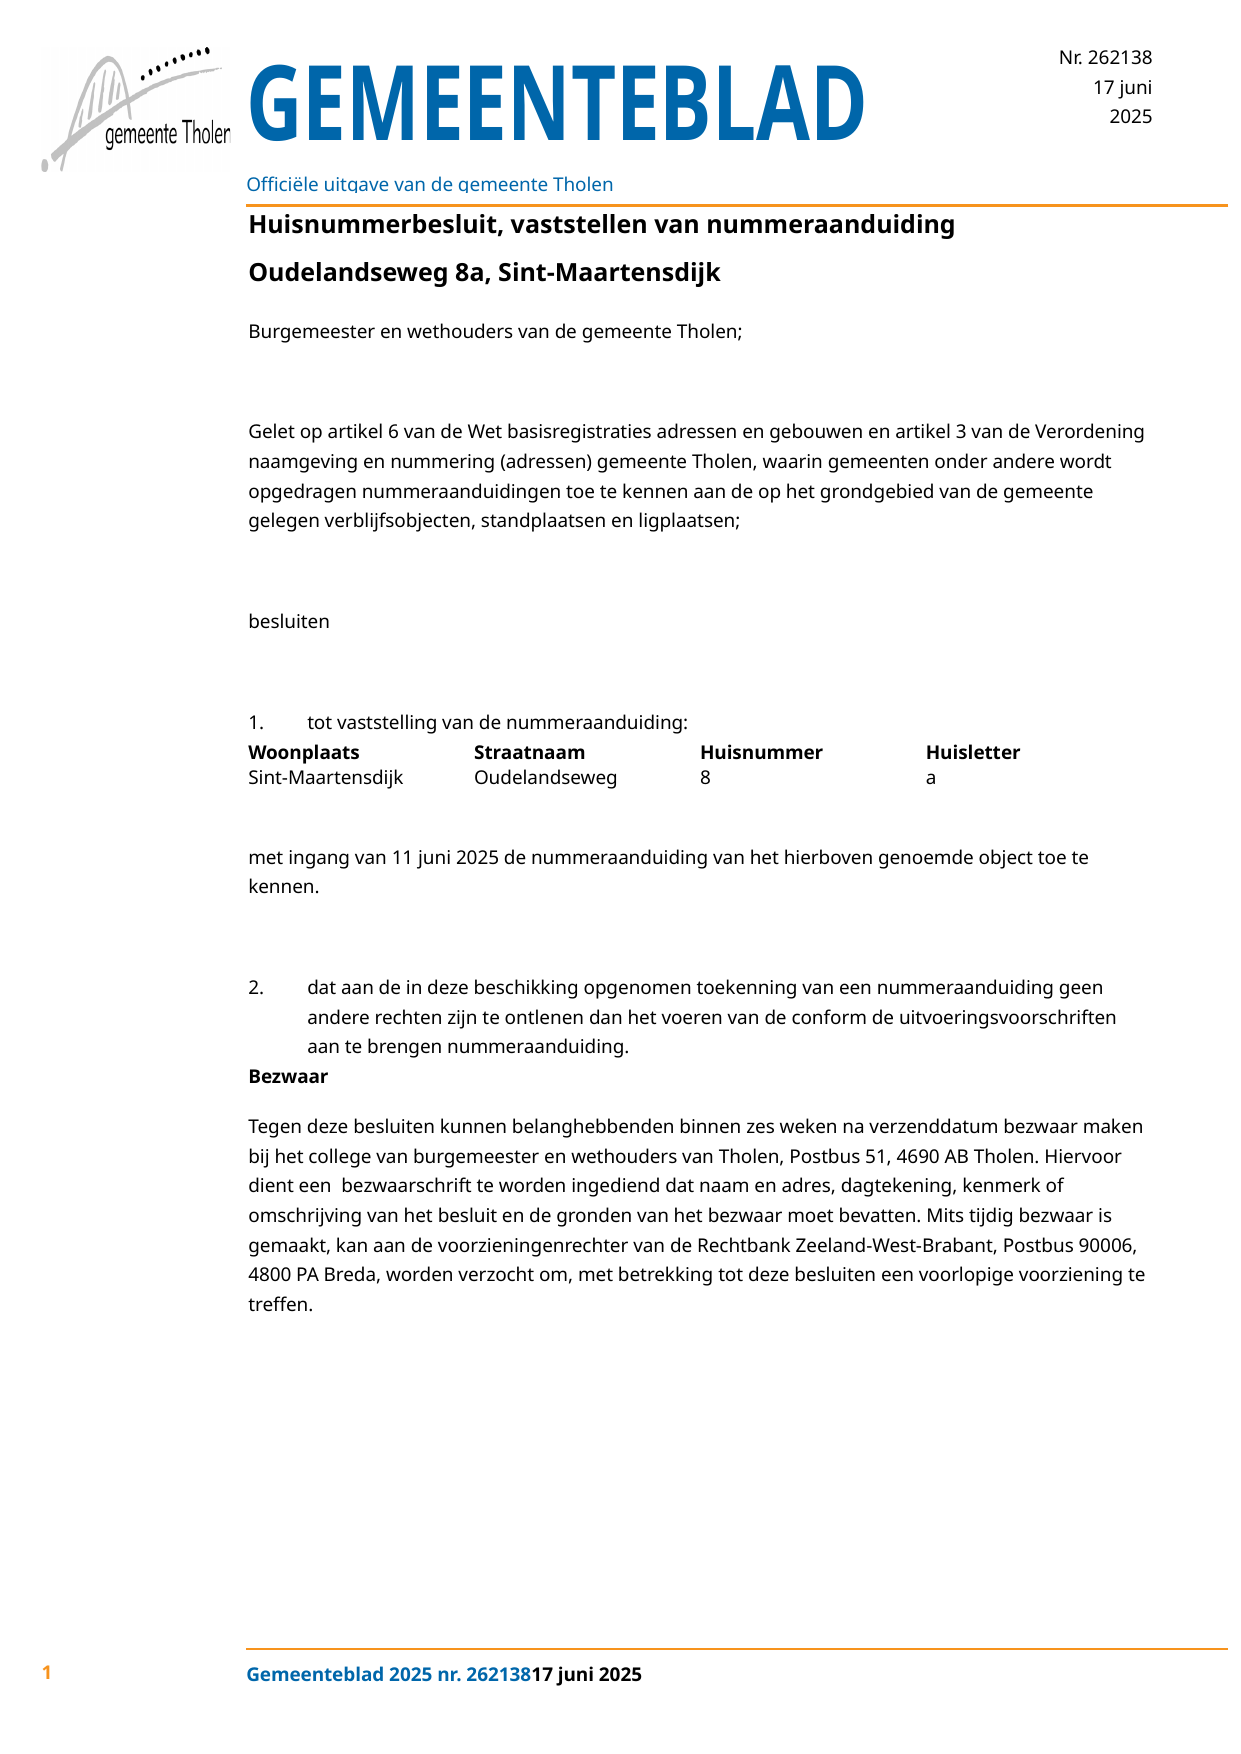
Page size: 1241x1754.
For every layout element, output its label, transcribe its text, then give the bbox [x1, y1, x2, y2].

text Burgemeester en wethouders van de gemeente Tholen; [248, 318, 1152, 344]
text met ingang van 11 juni 2025 de nummeraanduiding van het hierboven genoemde object toe te kennen. [248, 844, 1152, 899]
text Gelet op artikel 6 van de Wet basisregistraties adressen en gebouwen en artikel 3 van de Verordening naamgeving en nummering (adressen) gemeente Tholen, waarin gemeenten onder andere wordt opgedragen nummeraanduidingen toe te kennen aan de op het grondgebied van de gemeente gelegen verblijfsobjecten, standplaatsen en ligplaatsen; [248, 419, 1152, 533]
table_header Straatnaam [474, 739, 700, 764]
table_header Huisletter [926, 739, 1152, 764]
text besluiten [248, 608, 1152, 634]
list dat aan de in deze beschikking opgenomen toekenning van een nummeraanduiding geen andere rechten zijn te ontlenen dan het voeren van de conform de uitvoeringsvoorschriften aan te brengen nummeraanduiding. [248, 974, 1152, 1059]
table_cell 8 [700, 765, 926, 790]
text Huisnummerbesluit, vaststellen van nummeraanduiding Oudelandseweg 8a, Sint-Maartensdijk [248, 207, 1152, 288]
table_cell Oudelandseweg [474, 765, 700, 790]
text Tegen deze besluiten kunnen belanghebbenden binnen zes weken na verzenddatum bezwaar maken bij het college van burgemeester en wethouders van Tholen, Postbus 51, 4690 AB Tholen. Hiervoor dient een bezwaarschrift te worden ingediend dat naam en adres, dagtekening, kenmerk of omschrijving van het besluit en de gronden van het bezwaar moet bevatten. Mits tijdig bezwaar is gemaakt, kan aan de voorzieningenrechter van de Rechtbank Zeeland-West-Brabant, Postbus 90006, 4800 PA Breda, worden verzocht om, met betrekking tot deze besluiten een voorlopige voorziening te treffen. [248, 1113, 1152, 1317]
table_header Woonplaats [248, 739, 474, 764]
table_header Huisnummer [700, 739, 926, 764]
text Bezwaar [248, 1063, 1152, 1089]
list tot vaststelling van de nummeraanduiding: [248, 709, 1152, 735]
picture [41, 47, 231, 172]
table_cell Sint-Maartensdijk [248, 765, 474, 790]
table_cell a [926, 765, 1152, 790]
